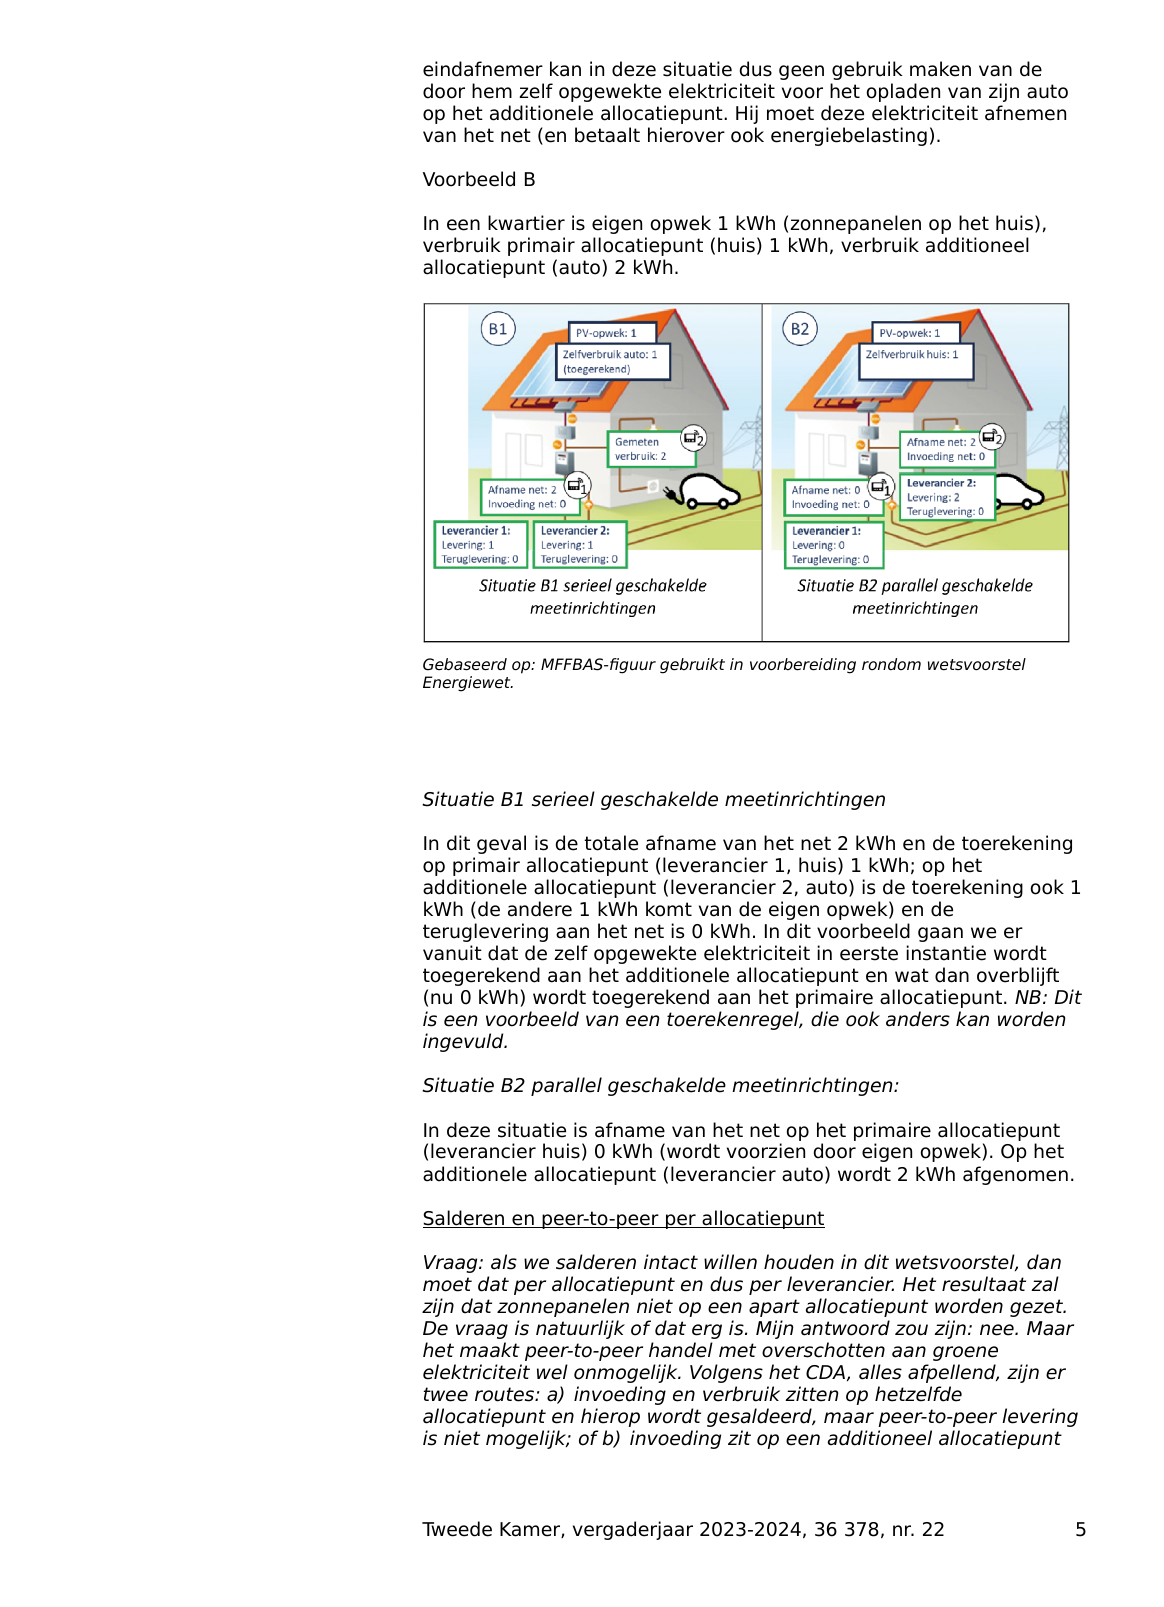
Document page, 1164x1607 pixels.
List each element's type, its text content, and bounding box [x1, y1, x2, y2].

subtitle Voorbeeld B [422, 169, 1087, 191]
text In dit geval is de totale afname van het net 2 kWh en de toerekening op primair allocatiepunt (leverancier 1, huis) 1 kWh; op het additionele allocatiepunt (leverancier 2, auto) is de toerekening ook 1 kWh (de andere 1 kWh komt van de eigen opwek) en de teruglevering aan het net is 0 kWh. In dit voorbeeld gaan we er vanuit dat de zelf opgewekte elektriciteit in eerste instantie wordt toegerekend aan het additionele allocatiepunt en wat dan overblijft (nu 0 kWh) wordt toegerekend aan het primaire allocatiepunt. NB: Dit is een voorbeeld van een toerekenregel, die ook anders kan worden ingevuld. [422, 833, 1087, 1053]
text Gebaseerd op: MFFBAS-figuur gebruikt in voorbereiding rondom wetsvoorstel Energiewet. [422, 656, 1072, 692]
subtitle Situatie B1 serieel geschakelde meetinrichtingen [422, 789, 1087, 811]
text In een kwartier is eigen opwek 1 kWh (zonnepanelen op het huis), verbruik primair allocatiepunt (huis) 1 kWh, verbruik additioneel allocatiepunt (auto) 2 kWh. [422, 213, 1087, 279]
subtitle Salderen en peer-to-peer per allocatiepunt [422, 1208, 1087, 1229]
text In deze situatie is afname van het net op het primaire allocatiepunt (leverancier huis) 0 kWh (wordt voorzien door eigen opwek). Op het additionele allocatiepunt (leverancier auto) wordt 2 kWh afgenomen. [422, 1119, 1087, 1185]
text Vraag: als we salderen intact willen houden in dit wetsvoorstel, dan moet dat per allocatiepunt en dus per leverancier. Het resultaat zal zijn dat zonnepanelen niet op een apart allocatiepunt worden gezet. De vraag is natuurlijk of dat erg is. Mijn antwoord zou zijn: nee. Maar het maakt peer-to-peer handel met overschotten aan groene elektriciteit wel onmogelijk. Volgens het CDA, alles afpellend, zijn er twee routes: a) invoeding en verbruik zitten op hetzelfde allocatiepunt en hierop wordt gesaldeerd, maar peer-to-peer levering is niet mogelijk; of b) invoeding zit op een additioneel allocatiepunt [422, 1252, 1087, 1449]
subtitle Situatie B2 parallel geschakelde meetinrichtingen: [422, 1075, 1087, 1097]
text eindafnemer kan in deze situatie dus geen gebruik maken van de door hem zelf opgewekte elektriciteit voor het opladen van zijn auto op het additionele allocatiepunt. Hij moet deze elektriciteit afnemen van het net (en betaalt hierover ook energiebelasting). [422, 59, 1087, 147]
picture [422, 301, 1072, 644]
